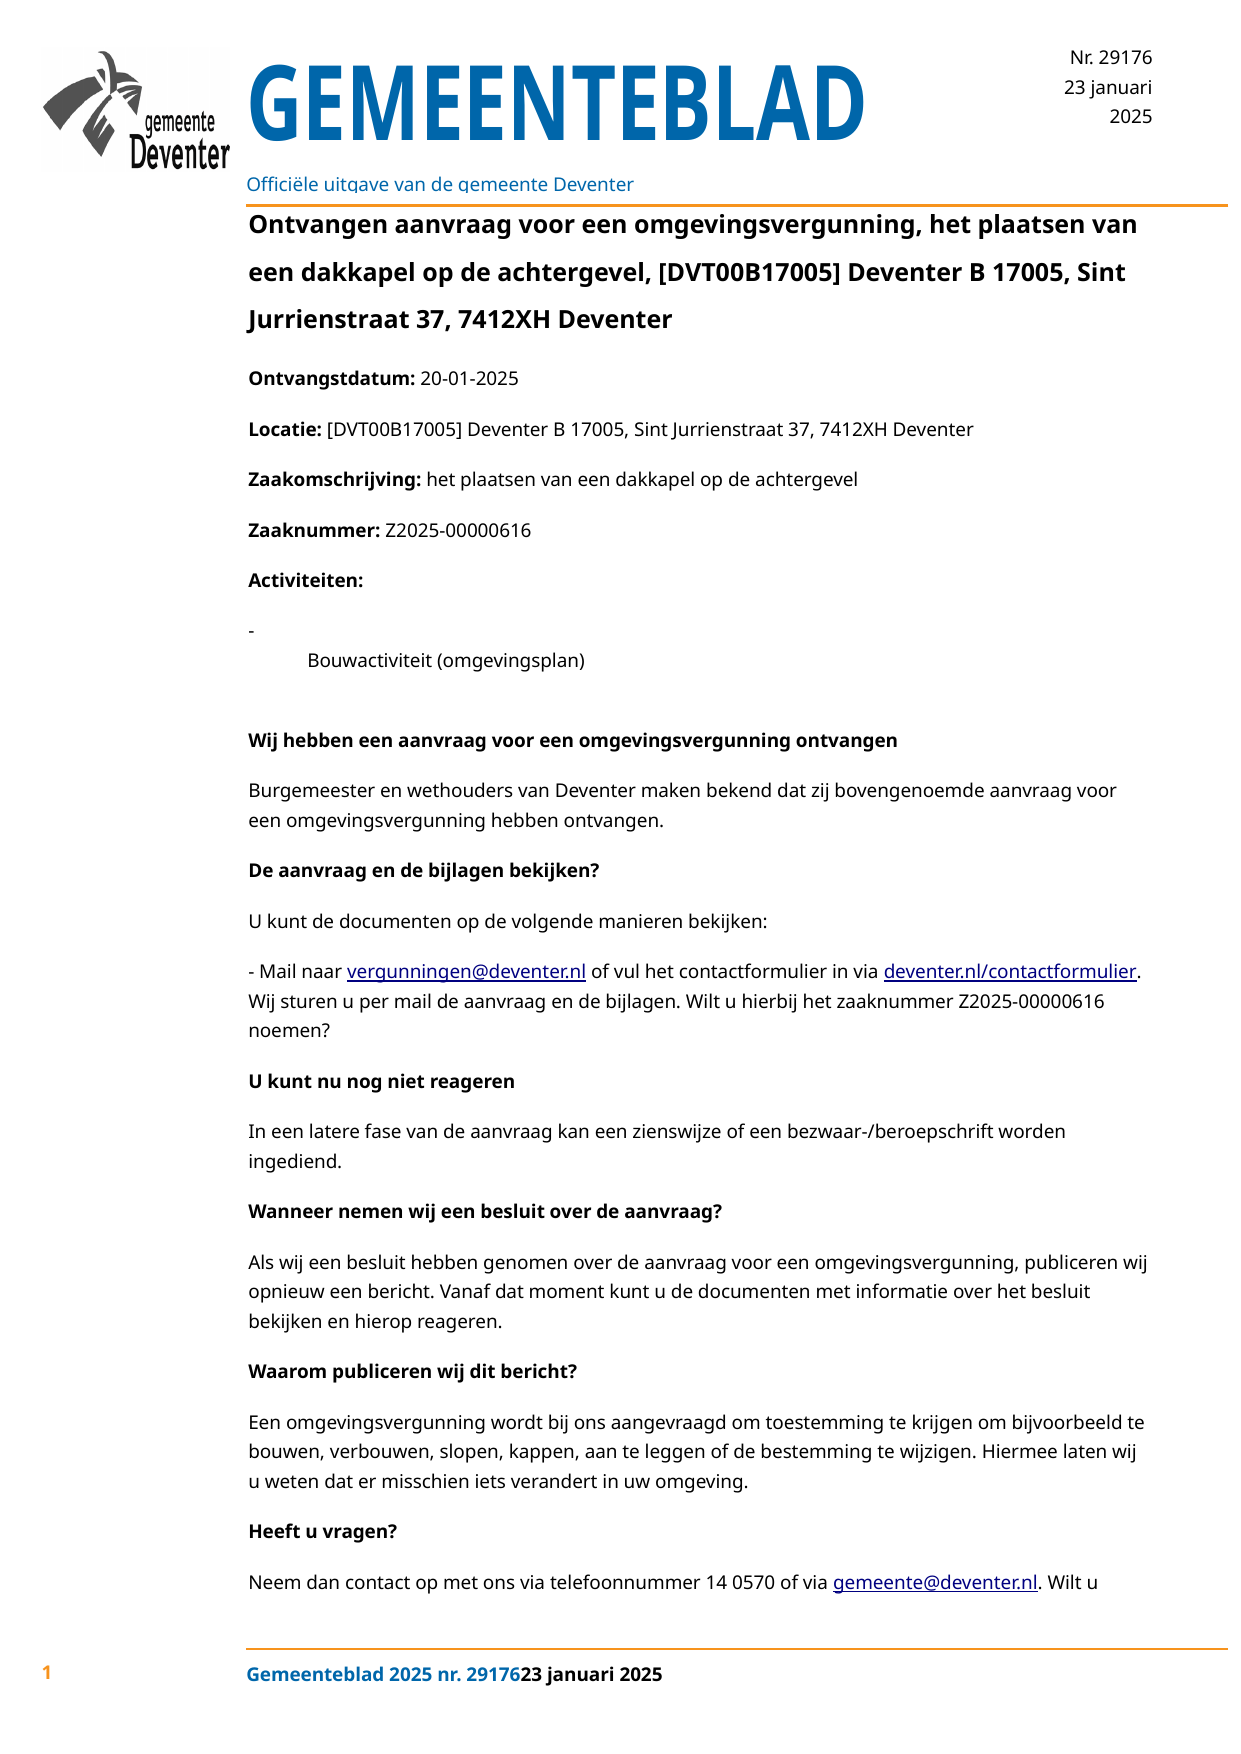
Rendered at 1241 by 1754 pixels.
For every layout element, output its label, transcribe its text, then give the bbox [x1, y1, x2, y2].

text Zaaknummer: Z2025-00000616 [248, 517, 1152, 542]
text Ontvangen aanvraag voor een omgevingsvergunning, het plaatsen van een dakkapel op de achtergevel, [DVT00B17005] Deventer B 17005, Sint Jurrienstraat 37, 7412XH Deventer [248, 207, 1152, 336]
text Ontvangstdatum: 20-01-2025 [248, 366, 1152, 391]
text U kunt de documenten op de volgende manieren bekijken: [248, 908, 1152, 934]
text Een omgevingsvergunning wordt bij ons aangevraagd om toestemming te krijgen om bijvoorbeeld te bouwen, verbouwen, slopen, kappen, aan te leggen of de bestemming te wijzigen. Hiermee laten wij u weten dat er misschien iets verandert in uw omgeving. [248, 1409, 1152, 1494]
text Activiteiten: [248, 567, 1152, 593]
text Zaakomschrijving: het plaatsen van een dakkapel op de achtergevel [248, 466, 1152, 492]
text Burgemeester en wethouders van Deventer maken bekend dat zij bovengenoemde aanvraag voor een omgevingsvergunning hebben ontvangen. [248, 778, 1152, 833]
text Wij hebben een aanvraag voor een omgevingsvergunning ontvangen [248, 727, 1152, 753]
text Heeft u vragen? [248, 1518, 1152, 1544]
list Bouwactiviteit (omgevingsplan) [248, 647, 1152, 673]
picture [41, 47, 231, 172]
text Als wij een besluit hebben genomen over de aanvraag voor een omgevingsvergunning, publiceren wij opnieuw een bericht. Vanaf dat moment kunt u de documenten met informatie over het besluit bekijken en hierop reageren. [248, 1249, 1152, 1334]
text U kunt nu nog niet reageren [248, 1068, 1152, 1094]
text In een latere fase van de aanvraag kan een zienswijze of een bezwaar-/beroepschrift worden ingediend. [248, 1118, 1152, 1174]
text - Mail naar vergunningen@deventer.nl of vul het contactformulier in via deventer.nl/contactformulier. Wij sturen u per mail de aanvraag en de bijlagen. Wilt u hierbij het zaaknummer Z2025-00000616 noemen? [248, 958, 1152, 1043]
text Waarom publiceren wij dit bericht? [248, 1358, 1152, 1384]
text De aanvraag en de bijlagen bekijken? [248, 858, 1152, 883]
text Neem dan contact op met ons via telefoonnummer 14 0570 of via gemeente@deventer.nl. Wilt u [248, 1569, 1152, 1594]
text Wanneer nemen wij een besluit over de aanvraag? [248, 1198, 1152, 1224]
text Locatie: [DVT00B17005] Deventer B 17005, Sint Jurrienstraat 37, 7412XH Deventer [248, 416, 1152, 442]
